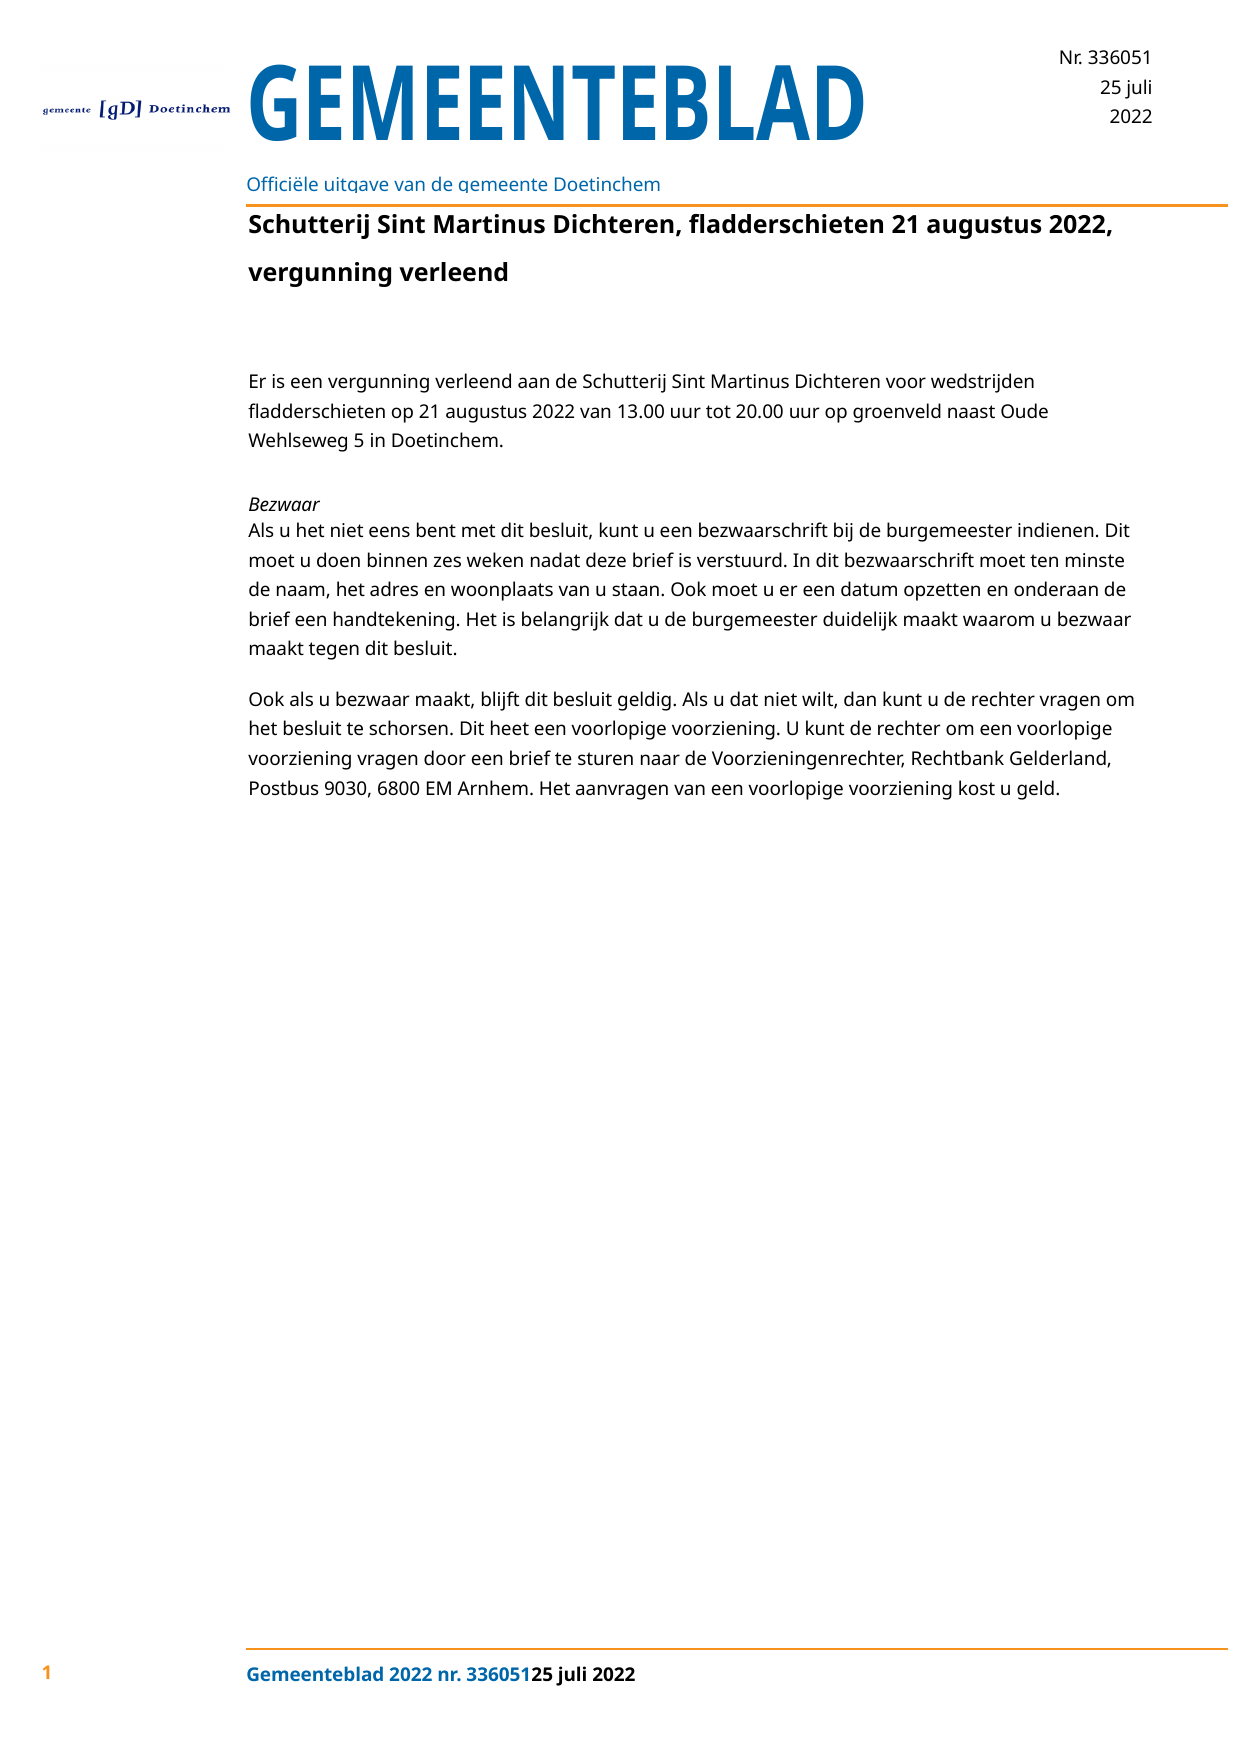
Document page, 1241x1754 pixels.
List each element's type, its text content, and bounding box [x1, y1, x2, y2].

text Er is een vergunning verleend aan de Schutterij Sint Martinus Dichteren voor wedstrijden fladderschieten op 21 augustus 2022 van 13.00 uur tot 20.00 uur op groenveld naast Oude Wehlseweg 5 in Doetinchem. [248, 368, 1152, 453]
text Ook als u bezwaar maakt, blijft dit besluit geldig. Als u dat niet wilt, dan kunt u de rechter vragen om het besluit te schorsen. Dit heet een voorlopige voorziening. U kunt de rechter om een voorlopige voorziening vragen door een brief te sturen naar de Voorzieningenrechter, Rechtbank Gelderland, Postbus 9030, 6800 EM Arnhem. Het aanvragen van een voorlopige voorziening kost u geld. [248, 686, 1152, 800]
text Bezwaar [248, 491, 1152, 517]
text Als u het niet eens bent met dit besluit, kunt u een bezwaarschrift bij de burgemeester indienen. Dit moet u doen binnen zes weken nadat deze brief is verstuurd. In dit bezwaarschrift moet ten minste de naam, het adres en woonplaats van u staan. Ook moet u er een datum opzetten en onderaan de brief een handtekening. Het is belangrijk dat u de burgemeester duidelijk maakt waarom u bezwaar maakt tegen dit besluit. [248, 517, 1152, 661]
picture [41, 47, 231, 172]
text Schutterij Sint Martinus Dichteren, fladderschieten 21 augustus 2022, vergunning verleend [248, 207, 1152, 288]
